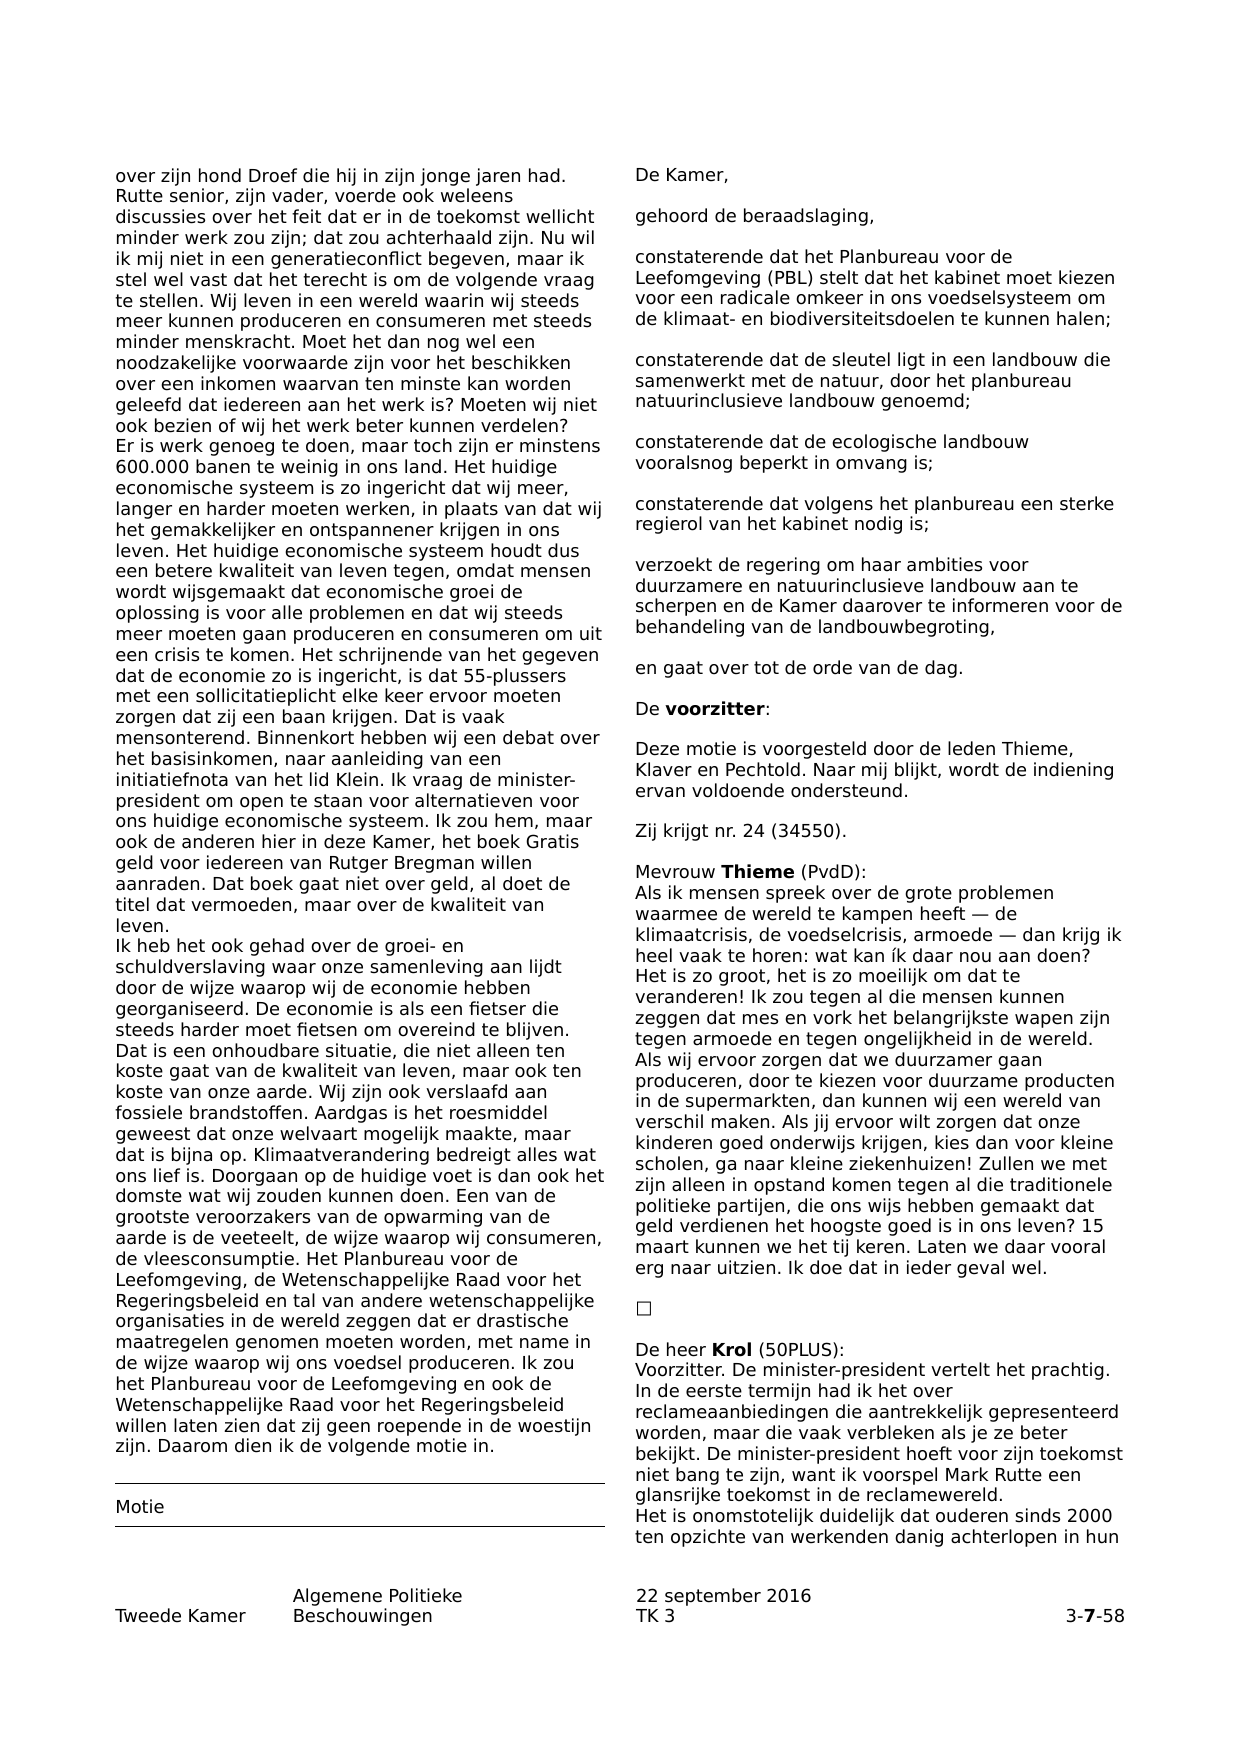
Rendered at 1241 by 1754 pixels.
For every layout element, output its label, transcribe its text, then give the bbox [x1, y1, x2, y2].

text constaterende dat volgens het planbureau een sterke regierol van het kabinet nodig is; [635, 493, 1125, 535]
text De heer Krol (50PLUS): [635, 1339, 1125, 1360]
text Motie [115, 1497, 605, 1518]
text Er is werk genoeg te doen, maar toch zijn er minstens 600.000 banen te weinig in ons land. Het huidige economische systeem is zo ingericht dat wij meer, langer en harder moeten werken, in plaats van dat wij het gemakkelijker en ontspannener krijgen in ons leven. Het huidige economische systeem houdt dus een betere kwaliteit van leven tegen, omdat mensen wordt wijsgemaakt dat economische groei de oplossing is voor alle problemen en dat wij steeds meer moeten gaan produceren en consumeren om uit een crisis te komen. Het schrijnende van het gegeven dat de economie zo is ingericht, is dat 55-plussers met een sollicitatieplicht elke keer ervoor moeten zorgen dat zij een baan krijgen. Dat is vaak mensonterend. Binnenkort hebben wij een debat over het basisinkomen, naar aanleiding van een initiatiefnota van het lid Klein. Ik vraag de minister-president om open te staan voor alternatieven voor ons huidige economische systeem. Ik zou hem, maar ook de anderen hier in deze Kamer, het boek Gratis geld voor iedereen van Rutger Bregman willen aanraden. Dat boek gaat niet over geld, al doet de titel dat vermoeden, maar over de kwaliteit van leven. [115, 436, 605, 936]
text constaterende dat het Planbureau voor de Leefomgeving (PBL) stelt dat het kabinet moet kiezen voor een radicale omkeer in ons voedselsysteem om de klimaat- en biodiversiteitsdoelen te kunnen halen; [635, 247, 1125, 330]
text Mevrouw Thieme (PvdD): [635, 862, 1125, 883]
text gehoord de beraadslaging, [635, 206, 1125, 227]
text constaterende dat de sleutel ligt in een landbouw die samenwerkt met de natuur, door het planbureau natuurinclusieve landbouw genoemd; [635, 350, 1125, 412]
text en gaat over tot de orde van de dag. [635, 658, 1125, 678]
text Deze motie is voorgesteld door de leden Thieme, Klaver en Pechtold. Naar mij blijkt, wordt de indiening ervan voldoende ondersteund. [635, 739, 1125, 801]
text De Kamer, [635, 165, 1125, 186]
text Voorzitter. De minister-president vertelt het prachtig. In de eerste termijn had ik het over reclameaanbiedingen die aantrekkelijk gepresenteerd worden, maar die vaak verbleken als je ze beter bekijkt. De minister-president hoeft voor zijn toekomst niet bang te zijn, want ik voorspel Mark Rutte een glansrijke toekomst in de reclamewereld. [635, 1360, 1125, 1506]
text Het is onomstotelijk duidelijk dat ouderen sinds 2000 ten opzichte van werkenden danig achterlopen in hun [635, 1506, 1125, 1548]
text Ik heb het ook gehad over de groei- en schuldverslaving waar onze samenleving aan lijdt door de wijze waarop wij de economie hebben georganiseerd. De economie is als een fietser die steeds harder moet fietsen om overeind te blijven. Dat is een onhoudbare situatie, die niet alleen ten koste gaat van de kwaliteit van leven, maar ook ten koste van onze aarde. Wij zijn ook verslaafd aan fossiele brandstoffen. Aardgas is het roesmiddel geweest dat onze welvaart mogelijk maakte, maar dat is bijna op. Klimaatverandering bedreigt alles wat ons lief is. Doorgaan op de huidige voet is dan ook het domste wat wij zouden kunnen doen. Een van de grootste veroorzakers van de opwarming van de aarde is de veeteelt, de wijze waarop wij consumeren, de vleesconsumptie. Het Planbureau voor de Leefomgeving, de Wetenschappelijke Raad voor het Regeringsbeleid en tal van andere wetenschappelijke organisaties in de wereld zeggen dat er drastische maatregelen genomen moeten worden, met name in de wijze waarop wij ons voedsel produceren. Ik zou het Planbureau voor de Leefomgeving en ook de Wetenschappelijke Raad voor het Regeringsbeleid willen laten zien dat zij geen roepende in de woestijn zijn. Daarom dien ik de volgende motie in. [115, 936, 605, 1457]
text Als ik mensen spreek over de grote problemen waarmee de wereld te kampen heeft — de klimaatcrisis, de voedselcrisis, armoede — dan krijg ik heel vaak te horen: wat kan ík daar nou aan doen? Het is zo groot, het is zo moeilijk om dat te veranderen! Ik zou tegen al die mensen kunnen zeggen dat mes en vork het belangrijkste wapen zijn tegen armoede en tegen ongelijkheid in de wereld. Als wij ervoor zorgen dat we duurzamer gaan produceren, door te kiezen voor duurzame producten in de supermarkten, dan kunnen wij een wereld van verschil maken. Als jij ervoor wilt zorgen dat onze kinderen goed onderwijs krijgen, kies dan voor kleine scholen, ga naar kleine ziekenhuizen! Zullen we met zijn alleen in opstand komen tegen al die traditionele politieke partijen, die ons wijs hebben gemaakt dat geld verdienen het hoogste goed is in ons leven? 15 maart kunnen we het tij keren. Laten we daar vooral erg naar uitzien. Ik doe dat in ieder geval wel. [635, 883, 1125, 1279]
text ⬜ [635, 1299, 1125, 1319]
text over zijn hond Droef die hij in zijn jonge jaren had. Rutte senior, zijn vader, voerde ook weleens discussies over het feit dat er in de toekomst wellicht minder werk zou zijn; dat zou achterhaald zijn. Nu wil ik mij niet in een generatieconflict begeven, maar ik stel wel vast dat het terecht is om de volgende vraag te stellen. Wij leven in een wereld waarin wij steeds meer kunnen produceren en consumeren met steeds minder menskracht. Moet het dan nog wel een noodzakelijke voorwaarde zijn voor het beschikken over een inkomen waarvan ten minste kan worden geleefd dat iedereen aan het werk is? Moeten wij niet ook bezien of wij het werk beter kunnen verdelen? [115, 165, 605, 436]
text De voorzitter: [635, 698, 1125, 719]
text constaterende dat de ecologische landbouw vooralsnog beperkt in omvang is; [635, 432, 1125, 473]
text Zij krijgt nr. 24 (34550). [635, 821, 1125, 842]
text verzoekt de regering om haar ambities voor duurzamere en natuurinclusieve landbouw aan te scherpen en de Kamer daarover te informeren voor de behandeling van de landbouwbegroting, [635, 555, 1125, 638]
